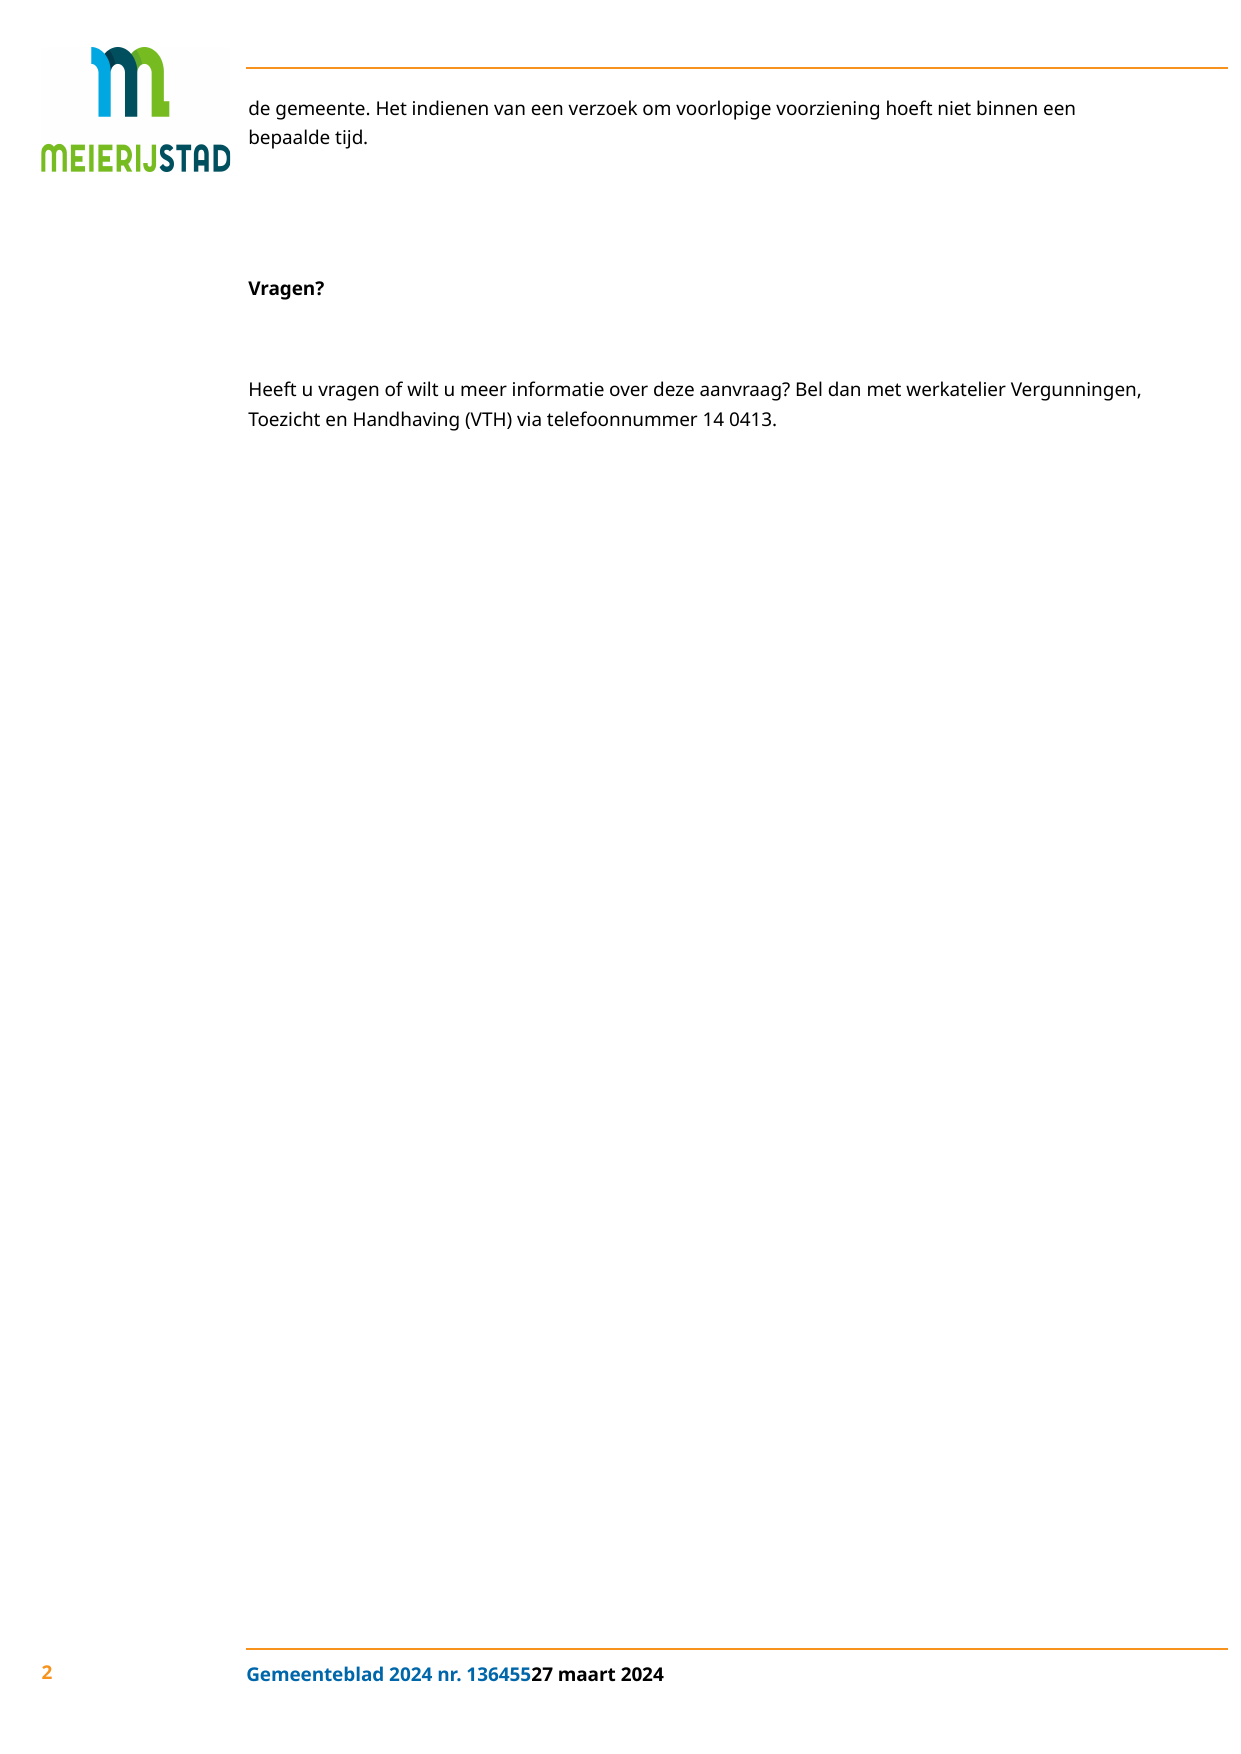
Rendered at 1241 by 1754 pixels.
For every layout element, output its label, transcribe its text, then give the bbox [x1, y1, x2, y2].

text Vragen? [248, 276, 1152, 301]
text de gemeente. Het indienen van een verzoek om voorlopige voorziening hoeft niet binnen een bepaalde tijd. [248, 95, 1152, 150]
picture [41, 47, 231, 172]
text Heeft u vragen of wilt u meer informatie over deze aanvraag? Bel dan met werkatelier Vergunningen, Toezicht en Handhaving (VTH) via telefoonnummer 14 0413. [248, 376, 1152, 432]
